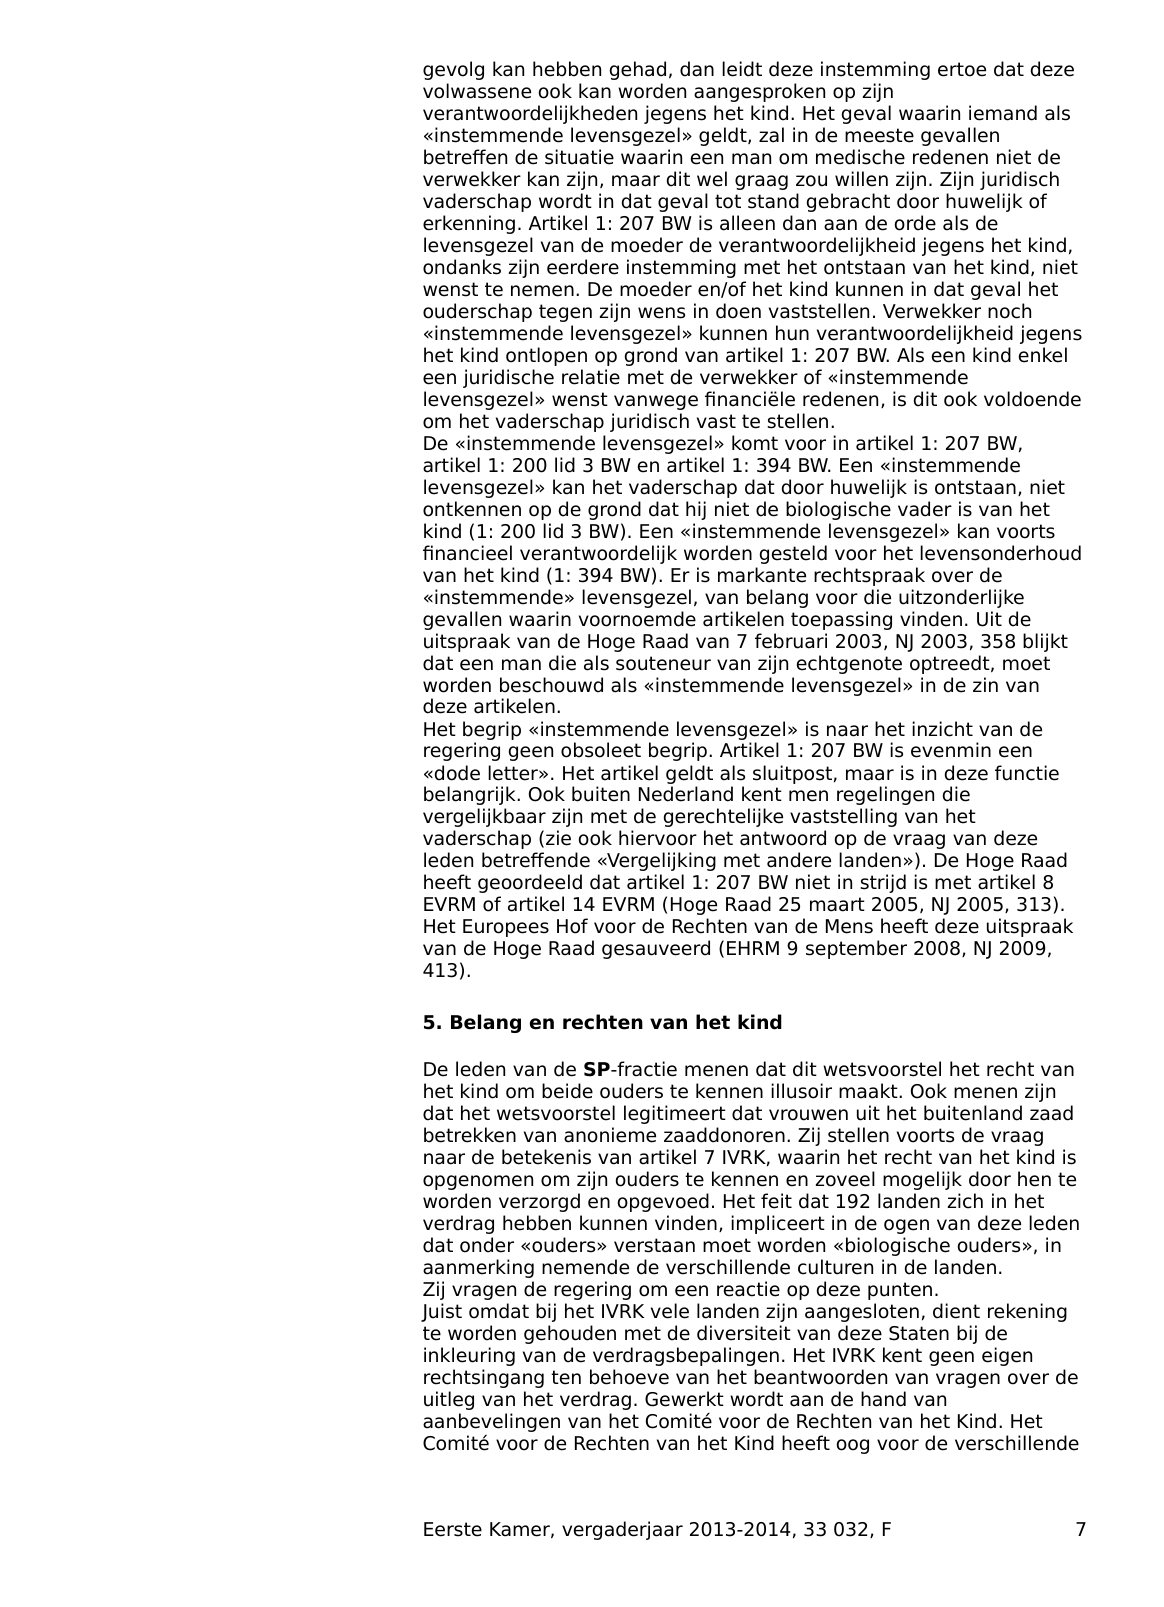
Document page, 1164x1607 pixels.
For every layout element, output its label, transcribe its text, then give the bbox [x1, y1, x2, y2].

text Juist omdat bij het IVRK vele landen zijn aangesloten, dient rekening te worden gehouden met de diversiteit van deze Staten bij de inkleuring van de verdragsbepalingen. Het IVRK kent geen eigen rechtsingang ten behoeve van het beantwoorden van vragen over de uitleg van het verdrag. Gewerkt wordt aan de hand van aanbevelingen van het Comité voor de Rechten van het Kind. Het Comité voor de Rechten van het Kind heeft oog voor de verschillende [422, 1301, 1087, 1455]
text Zij vragen de regering om een reactie op deze punten. [422, 1279, 1087, 1301]
text De leden van de SP-fractie menen dat dit wetsvoorstel het recht van het kind om beide ouders te kennen illusoir maakt. Ook menen zijn dat het wetsvoorstel legitimeert dat vrouwen uit het buitenland zaad betrekken van anonieme zaaddonoren. Zij stellen voorts de vraag naar de betekenis van artikel 7 IVRK, waarin het recht van het kind is opgenomen om zijn ouders te kennen en zoveel mogelijk door hen te worden verzorgd en opgevoed. Het feit dat 192 landen zich in het verdrag hebben kunnen vinden, impliceert in de ogen van deze leden dat onder «ouders» verstaan moet worden «biologische ouders», in aanmerking nemende de verschillende culturen in de landen. [422, 1059, 1087, 1279]
text gevolg kan hebben gehad, dan leidt deze instemming ertoe dat deze volwassene ook kan worden aangesproken op zijn verantwoordelijkheden jegens het kind. Het geval waarin iemand als «instemmende levensgezel» geldt, zal in de meeste gevallen betreffen de situatie waarin een man om medische redenen niet de verwekker kan zijn, maar dit wel graag zou willen zijn. Zijn juridisch vaderschap wordt in dat geval tot stand gebracht door huwelijk of erkenning. Artikel 1: 207 BW is alleen dan aan de orde als de levensgezel van de moeder de verantwoordelijkheid jegens het kind, ondanks zijn eerdere instemming met het ontstaan van het kind, niet wenst te nemen. De moeder en/of het kind kunnen in dat geval het ouderschap tegen zijn wens in doen vaststellen. Verwekker noch «instemmende levensgezel» kunnen hun verantwoordelijkheid jegens het kind ontlopen op grond van artikel 1: 207 BW. Als een kind enkel een juridische relatie met de verwekker of «instemmende levensgezel» wenst vanwege financiële redenen, is dit ook voldoende om het vaderschap juridisch vast te stellen. [422, 59, 1087, 433]
text De «instemmende levensgezel» komt voor in artikel 1: 207 BW, artikel 1: 200 lid 3 BW en artikel 1: 394 BW. Een «instemmende levensgezel» kan het vaderschap dat door huwelijk is ontstaan, niet ontkennen op de grond dat hij niet de biologische vader is van het kind (1: 200 lid 3 BW). Een «instemmende levensgezel» kan voorts financieel verantwoordelijk worden gesteld voor het levensonderhoud van het kind (1: 394 BW). Er is markante rechtspraak over de «instemmende» levensgezel, van belang voor die uitzonderlijke gevallen waarin voornoemde artikelen toepassing vinden. Uit de uitspraak van de Hoge Raad van 7 februari 2003, NJ 2003, 358 blijkt dat een man die als souteneur van zijn echtgenote optreedt, moet worden beschouwd als «instemmende levensgezel» in de zin van deze artikelen. [422, 433, 1087, 718]
text Het begrip «instemmende levensgezel» is naar het inzicht van de regering geen obsoleet begrip. Artikel 1: 207 BW is evenmin een «dode letter». Het artikel geldt als sluitpost, maar is in deze functie belangrijk. Ook buiten Nederland kent men regelingen die vergelijkbaar zijn met de gerechtelijke vaststelling van het vaderschap (zie ook hiervoor het antwoord op de vraag van deze leden betreffende «Vergelijking met andere landen»). De Hoge Raad heeft geoordeeld dat artikel 1: 207 BW niet in strijd is met artikel 8 EVRM of artikel 14 EVRM (Hoge Raad 25 maart 2005, NJ 2005, 313). Het Europees Hof voor de Rechten van de Mens heeft deze uitspraak van de Hoge Raad gesauveerd (EHRM 9 september 2008, NJ 2009, 413). [422, 718, 1087, 982]
subtitle 5. Belang en rechten van het kind [422, 1012, 1087, 1034]
